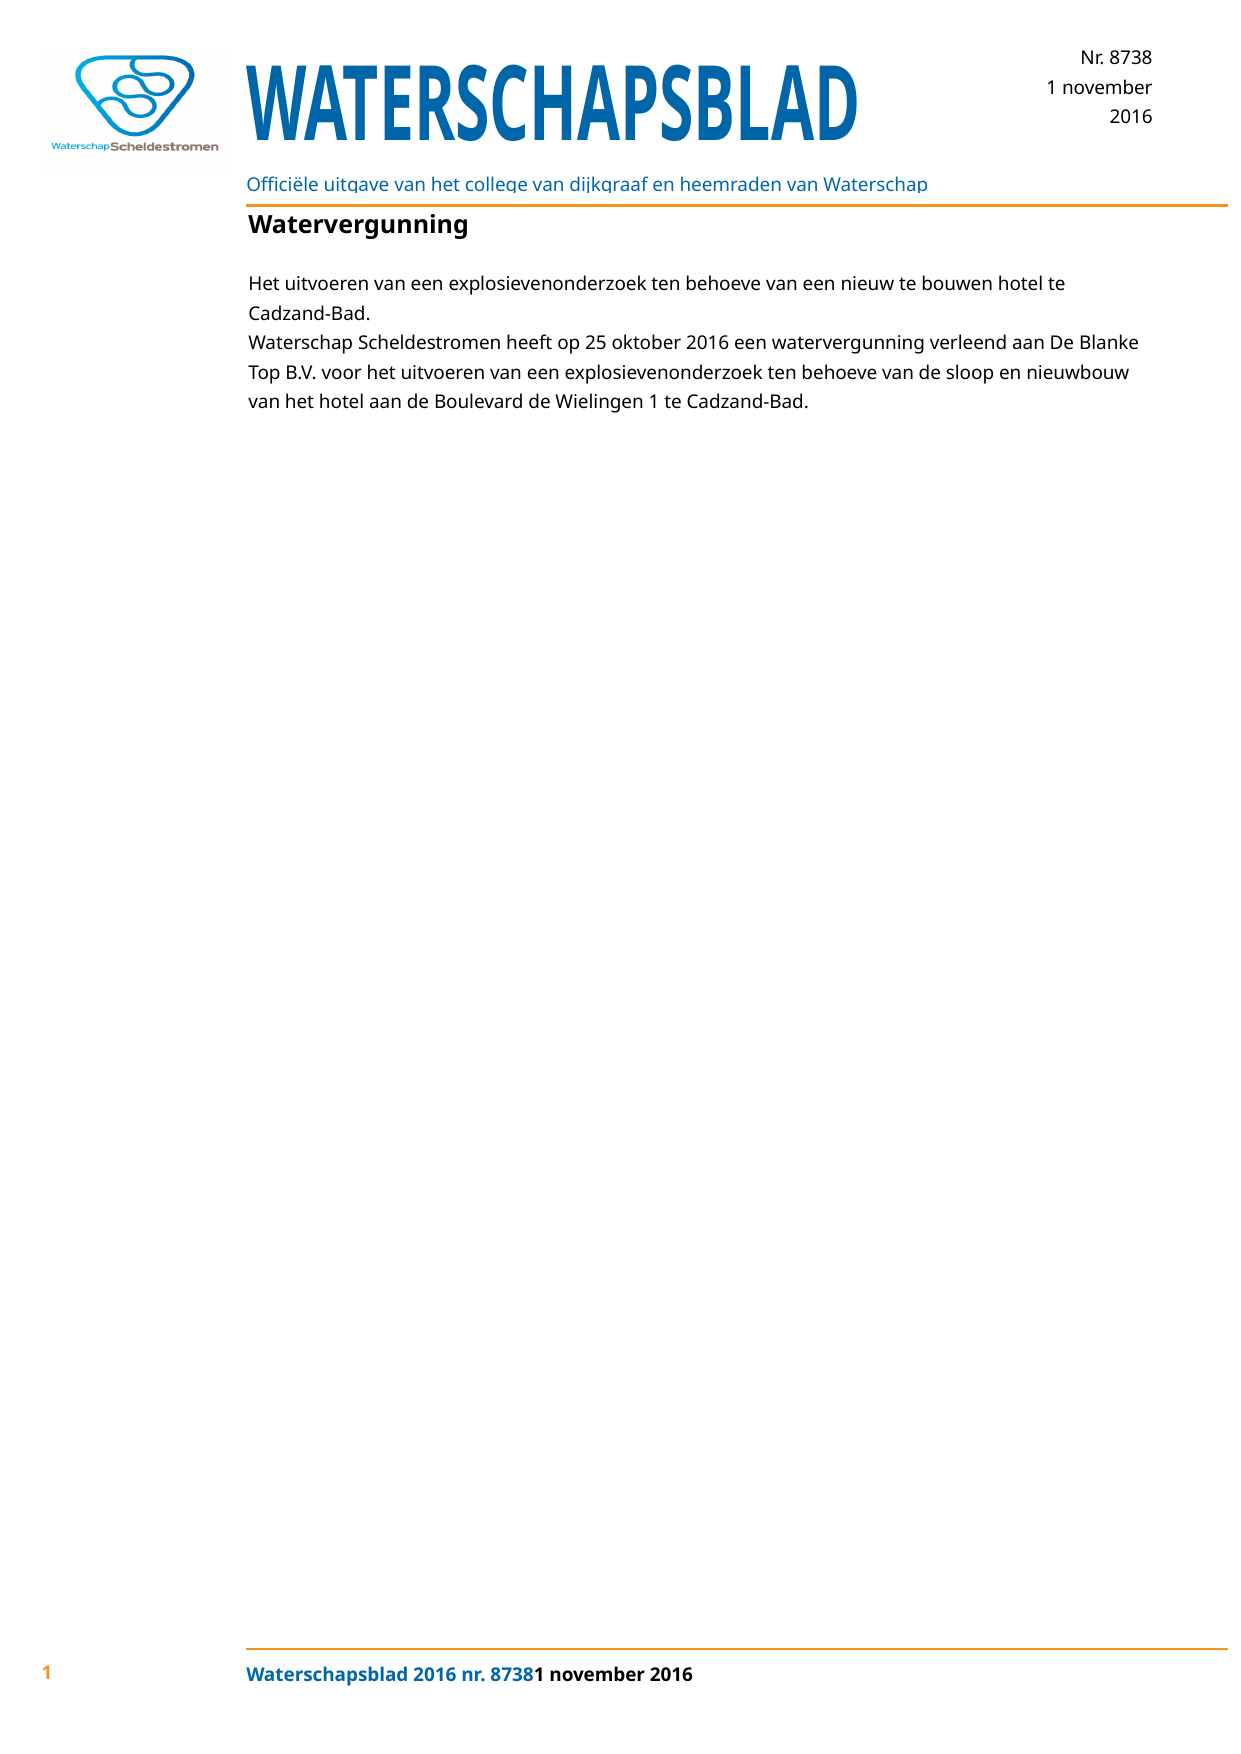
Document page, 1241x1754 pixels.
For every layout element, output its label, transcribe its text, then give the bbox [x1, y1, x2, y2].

text Waterschap Scheldestromen heeft op 25 oktober 2016 een watervergunning verleend aan De Blanke Top B.V. voor het uitvoeren van een explosievenonderzoek ten behoeve van de sloop en nieuwbouw van het hotel aan de Boulevard de Wielingen 1 te Cadzand-Bad. [248, 329, 1152, 414]
text Het uitvoeren van een explosievenonderzoek ten behoeve van een nieuw te bouwen hotel te Cadzand-Bad. [248, 270, 1152, 326]
text Watervergunning [248, 207, 1152, 241]
picture [41, 47, 231, 172]
